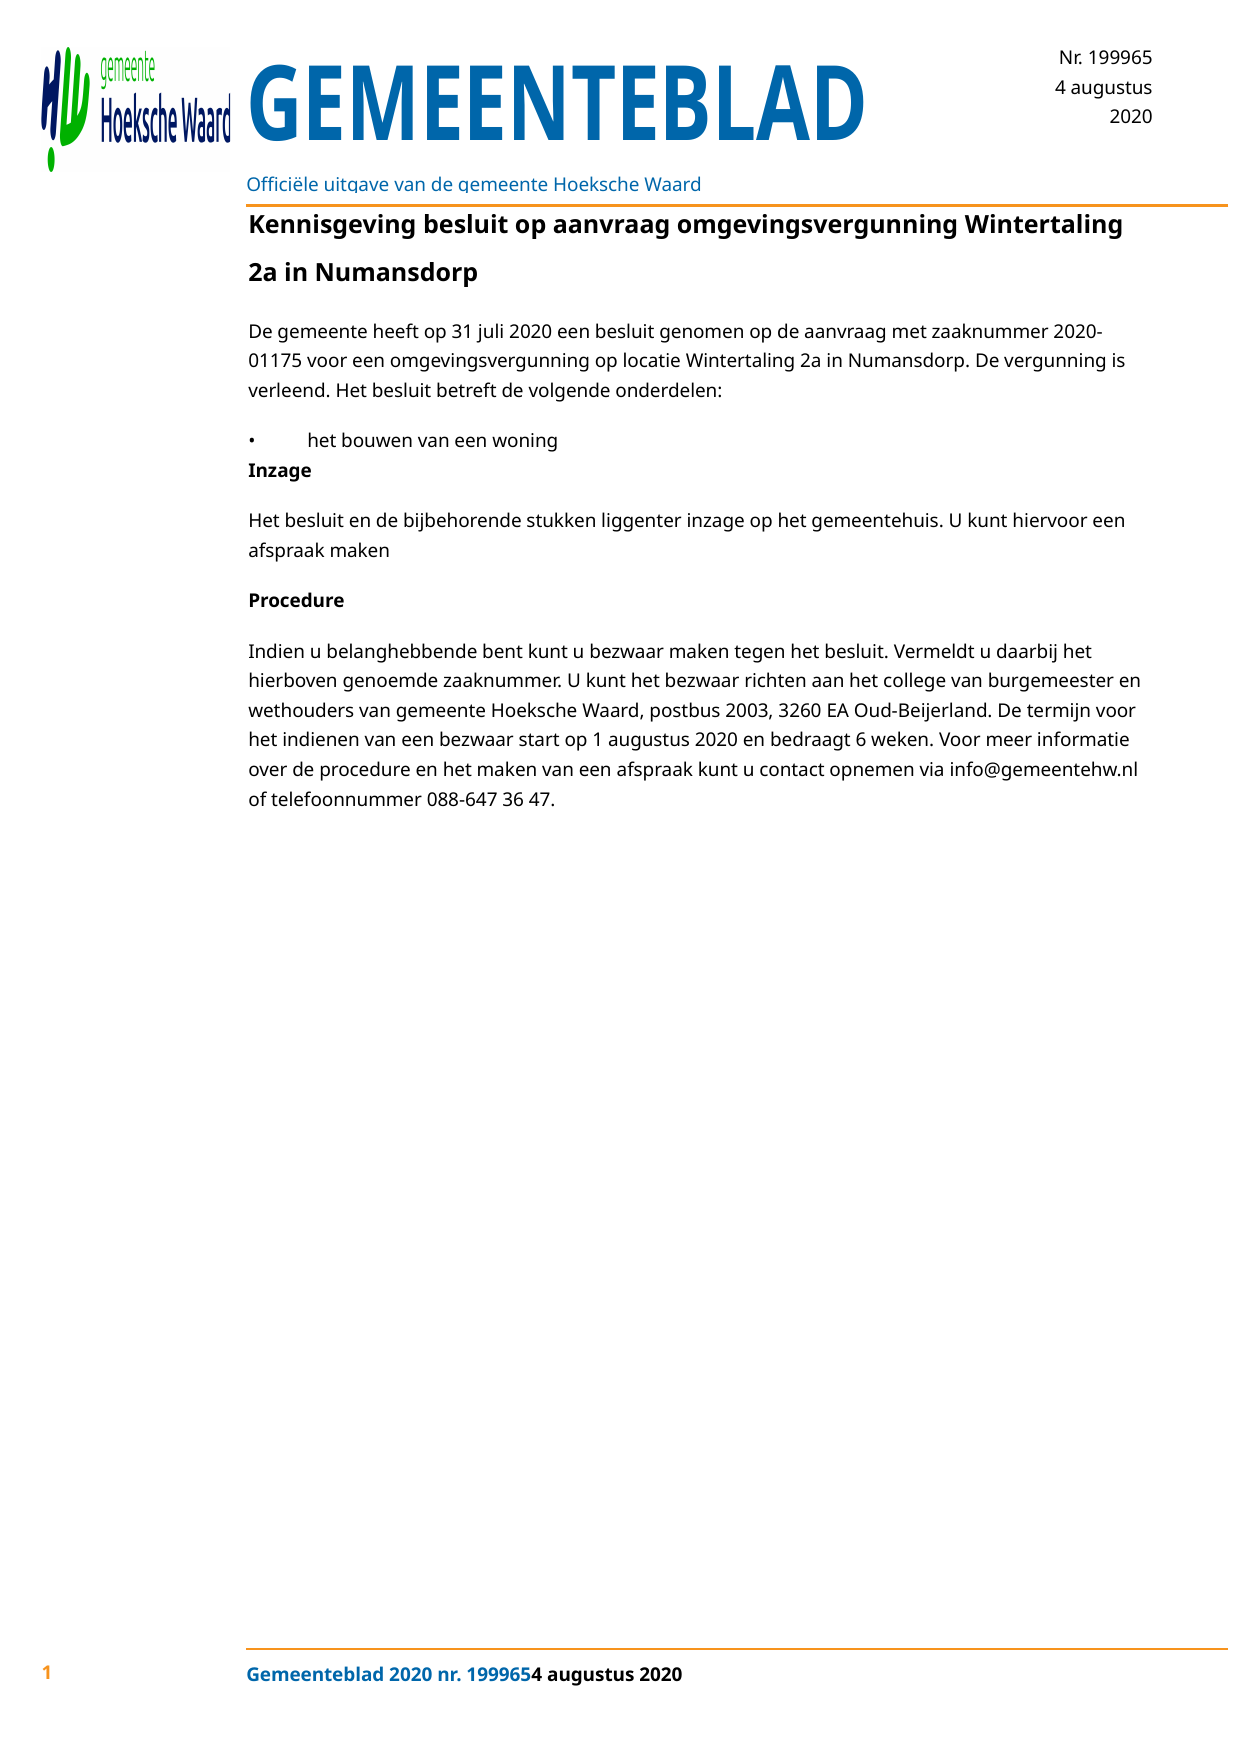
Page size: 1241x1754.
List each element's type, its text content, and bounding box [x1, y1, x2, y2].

text Kennisgeving besluit op aanvraag omgevingsvergunning Wintertaling 2a in Numansdorp [248, 207, 1152, 288]
picture [41, 47, 231, 172]
text Indien u belanghebbende bent kunt u bezwaar maken tegen het besluit. Vermeldt u daarbij het hierboven genoemde zaaknummer. U kunt het bezwaar richten aan het college van burgemeester en wethouders van gemeente Hoeksche Waard, postbus 2003, 3260 EA Oud-Beijerland. De termijn voor het indienen van een bezwaar start op 1 augustus 2020 en bedraagt 6 weken. Voor meer informatie over de procedure en het maken van een afspraak kunt u contact opnemen via info@gemeentehw.nl of telefoonnummer 088-647 36 47. [248, 638, 1152, 812]
list het bouwen van een woning [248, 427, 1152, 453]
text De gemeente heeft op 31 juli 2020 een besluit genomen op de aanvraag met zaaknummer 2020-01175 voor een omgevingsvergunning op locatie Wintertaling 2a in Numansdorp. De vergunning is verleend. Het besluit betreft de volgende onderdelen: [248, 318, 1152, 403]
text Procedure [248, 587, 1152, 613]
text Inzage [248, 457, 1152, 483]
text Het besluit en de bijbehorende stukken liggenter inzage op het gemeentehuis. U kunt hiervoor een afspraak maken [248, 507, 1152, 563]
